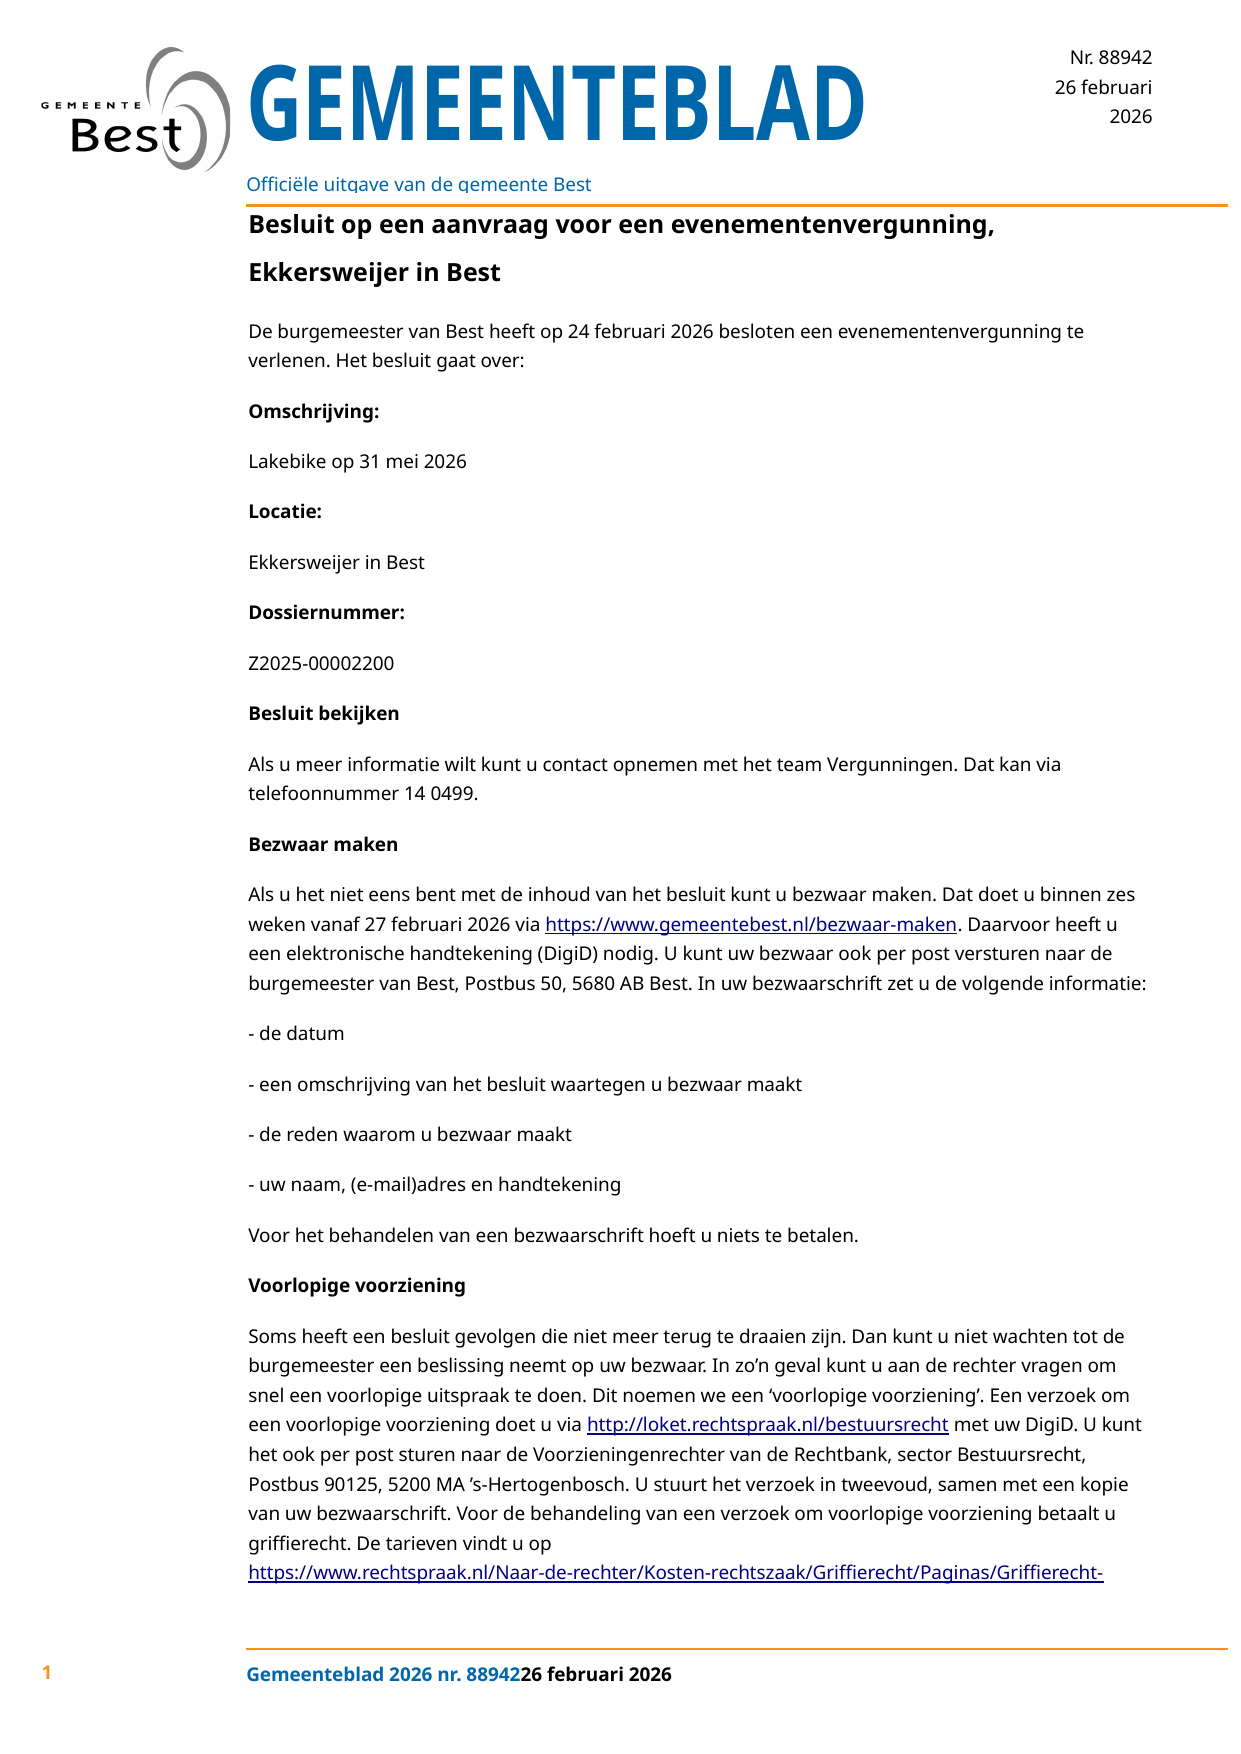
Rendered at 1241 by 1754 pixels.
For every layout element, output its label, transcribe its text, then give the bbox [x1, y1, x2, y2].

text Dossiernummer: [248, 599, 1152, 625]
text Voor het behandelen van een bezwaarschrift hoeft u niets te betalen. [248, 1222, 1152, 1248]
picture [41, 47, 231, 172]
text Als u het niet eens bent met de inhoud van het besluit kunt u bezwaar maken. Dat doet u binnen zes weken vanaf 27 februari 2026 via https://www.gemeentebest.nl/bezwaar-maken. Daarvoor heeft u een elektronische handtekening (DigiD) nodig. U kunt uw bezwaar ook per post versturen naar de burgemeester van Best, Postbus 50, 5680 AB Best. In uw bezwaarschrift zet u de volgende informatie: [248, 881, 1152, 996]
text Voorlopige voorziening [248, 1272, 1152, 1298]
text Z2025-00002200 [248, 650, 1152, 676]
text Omschrijving: [248, 398, 1152, 424]
text - een omschrijving van het besluit waartegen u bezwaar maakt [248, 1071, 1152, 1097]
text Besluit op een aanvraag voor een evenementenvergunning, Ekkersweijer in Best [248, 207, 1152, 288]
text Locatie: [248, 499, 1152, 524]
text Als u meer informatie wilt kunt u contact opnemen met het team Vergunningen. Dat kan via telefoonnummer 14 0499. [248, 751, 1152, 806]
text De burgemeester van Best heeft op 24 februari 2026 besloten een evenementenvergunning te verlenen. Het besluit gaat over: [248, 318, 1152, 373]
text Ekkersweijer in Best [248, 549, 1152, 575]
text - de reden waarom u bezwaar maakt [248, 1121, 1152, 1147]
text Bezwaar maken [248, 831, 1152, 857]
text Soms heeft een besluit gevolgen die niet meer terug te draaien zijn. Dan kunt u niet wachten tot de burgemeester een beslissing neemt op uw bezwaar. In zo’n geval kunt u aan de rechter vragen om snel een voorlopige uitspraak te doen. Dit noemen we een ‘voorlopige voorziening’. Een verzoek om een voorlopige voorziening doet u via http://loket.rechtspraak.nl/bestuursrecht met uw DigiD. U kunt het ook per post sturen naar de Voorzieningenrechter van de Rechtbank, sector Bestuursrecht, Postbus 90125, 5200 MA ’s-Hertogenbosch. U stuurt het verzoek in tweevoud, samen met een kopie van uw bezwaarschrift. Voor de behandeling van een verzoek om voorlopige voorziening betaalt u griffierecht. De tarieven vindt u op https://www.rechtspraak.nl/Naar-de-rechter/Kosten-rechtszaak/Griffierecht/Paginas/Griffierecht- [248, 1323, 1152, 1585]
text Besluit bekijken [248, 700, 1152, 726]
text Lakebike op 31 mei 2026 [248, 448, 1152, 474]
text - de datum [248, 1020, 1152, 1046]
text - uw naam, (e-mail)adres en handtekening [248, 1172, 1152, 1197]
